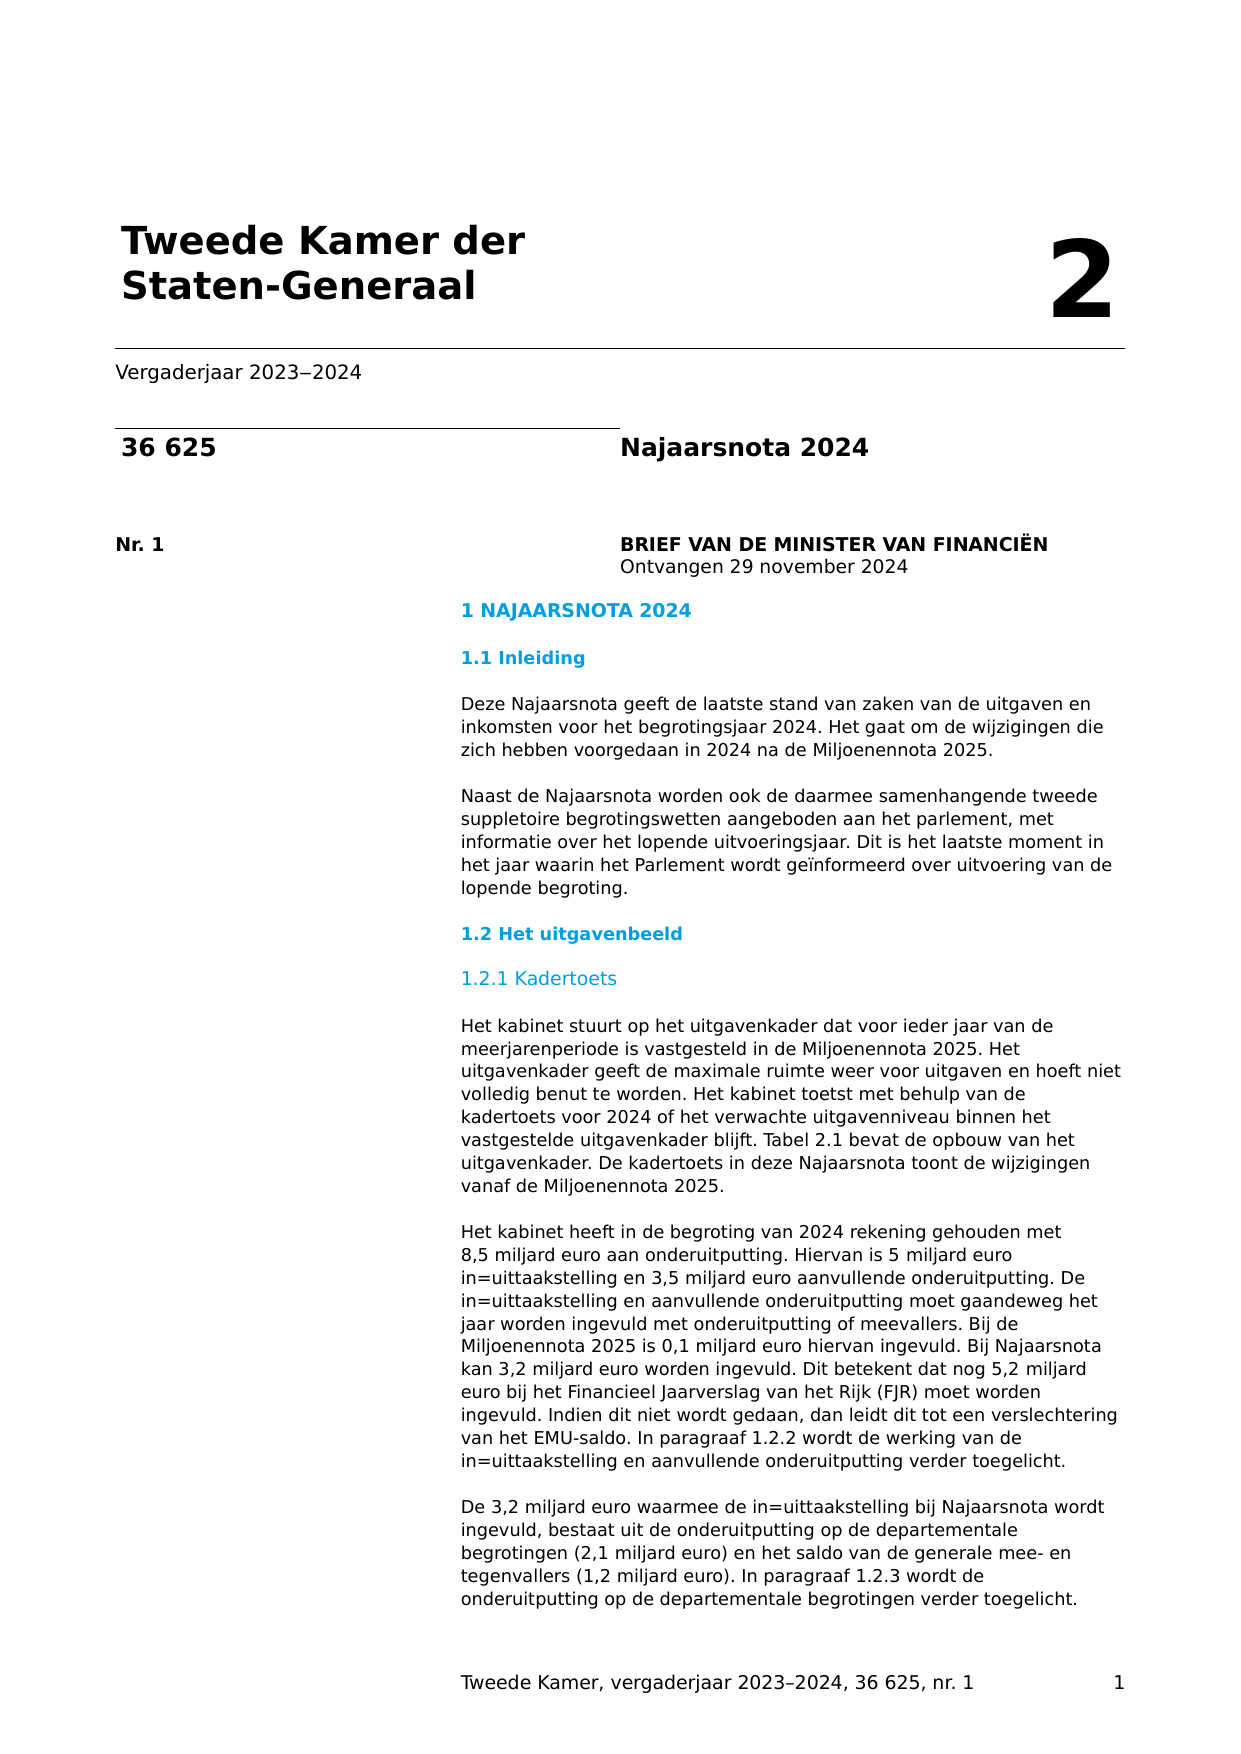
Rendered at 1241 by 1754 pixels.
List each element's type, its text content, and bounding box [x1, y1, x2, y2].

text Naast de Najaarsnota worden ook de daarmee samenhangende tweede suppletoire begrotingswetten aangeboden aan het parlement, met informatie over het lopende uitvoeringsjaar. Dit is het laatste moment in het jaar waarin het Parlement wordt geïnformeerd over uitvoering van de lopende begroting. [461, 784, 1125, 899]
table_header Najaarsnota 2024 [620, 428, 1125, 468]
table_header Brief van de minister van financiën Ontvangen 29 november 2024 [620, 534, 1125, 600]
title 1.1 Inleiding [461, 646, 1125, 669]
table_header Tweede Kamer der Staten-Generaal [115, 213, 620, 348]
text Het kabinet heeft in de begroting van 2024 rekening gehouden met 8,5 miljard euro aan onderuitputting. Hiervan is 5 miljard euro in=uittaakstelling en 3,5 miljard euro aanvullende onderuitputting. De in=uittaakstelling en aanvullende onderuitputting moet gaandeweg het jaar worden ingevuld met onderuitputting of meevallers. Bij de Miljoenennota 2025 is 0,1 miljard euro hiervan ingevuld. Bij Najaarsnota kan 3,2 miljard euro worden ingevuld. Dit betekent dat nog 5,2 miljard euro bij het Financieel Jaarverslag van het Rijk (FJR) moet worden ingevuld. Indien dit niet wordt gedaan, dan leidt dit tot een verslechtering van het EMU-saldo. In paragraaf 1.2.2 wordt de werking van de in=uittaakstelling en aanvullende onderuitputting verder toegelicht. [461, 1220, 1125, 1472]
text Het kabinet stuurt op het uitgavenkader dat voor ieder jaar van de meerjarenperiode is vastgesteld in de Miljoenennota 2025. Het uitgavenkader geeft de maximale ruimte weer voor uitgaven en hoeft niet volledig benut te worden. Het kabinet toetst met behulp van de kadertoets voor 2024 of het verwachte uitgavenniveau binnen het vastgestelde uitgavenkader blijft. Tabel 2.1 bevat de opbouw van het uitgavenkader. De kadertoets in deze Najaarsnota toont de wĳzigingen vanaf de Miljoenennota 2025. [461, 1014, 1125, 1197]
table_header 2 [620, 213, 1125, 348]
table_header Nr. 1 [115, 534, 620, 600]
title 1 Najaarsnota 2024 [461, 600, 1125, 622]
text Deze Najaarsnota geeft de laatste stand van zaken van de uitgaven en inkomsten voor het begrotingsjaar 2024. Het gaat om de wijzigingen die zich hebben voorgedaan in 2024 na de Miljoenennota 2025. [461, 692, 1125, 761]
text De 3,2 miljard euro waarmee de in=uittaakstelling bij Najaarsnota wordt ingevuld, bestaat uit de onderuitputting op de departementale begrotingen (2,1 miljard euro) en het saldo van de generale mee- en tegenvallers (1,2 miljard euro). In paragraaf 1.2.3 wordt de onderuitputting op de departementale begrotingen verder toegelicht. [461, 1495, 1125, 1609]
title 1.2 Het uitgavenbeeld [461, 922, 1125, 944]
title 1.2.1 Kadertoets [461, 968, 1125, 990]
table_cell Vergaderjaar 2023‒2024 [115, 349, 1125, 384]
table_header 36 625 [115, 429, 620, 468]
